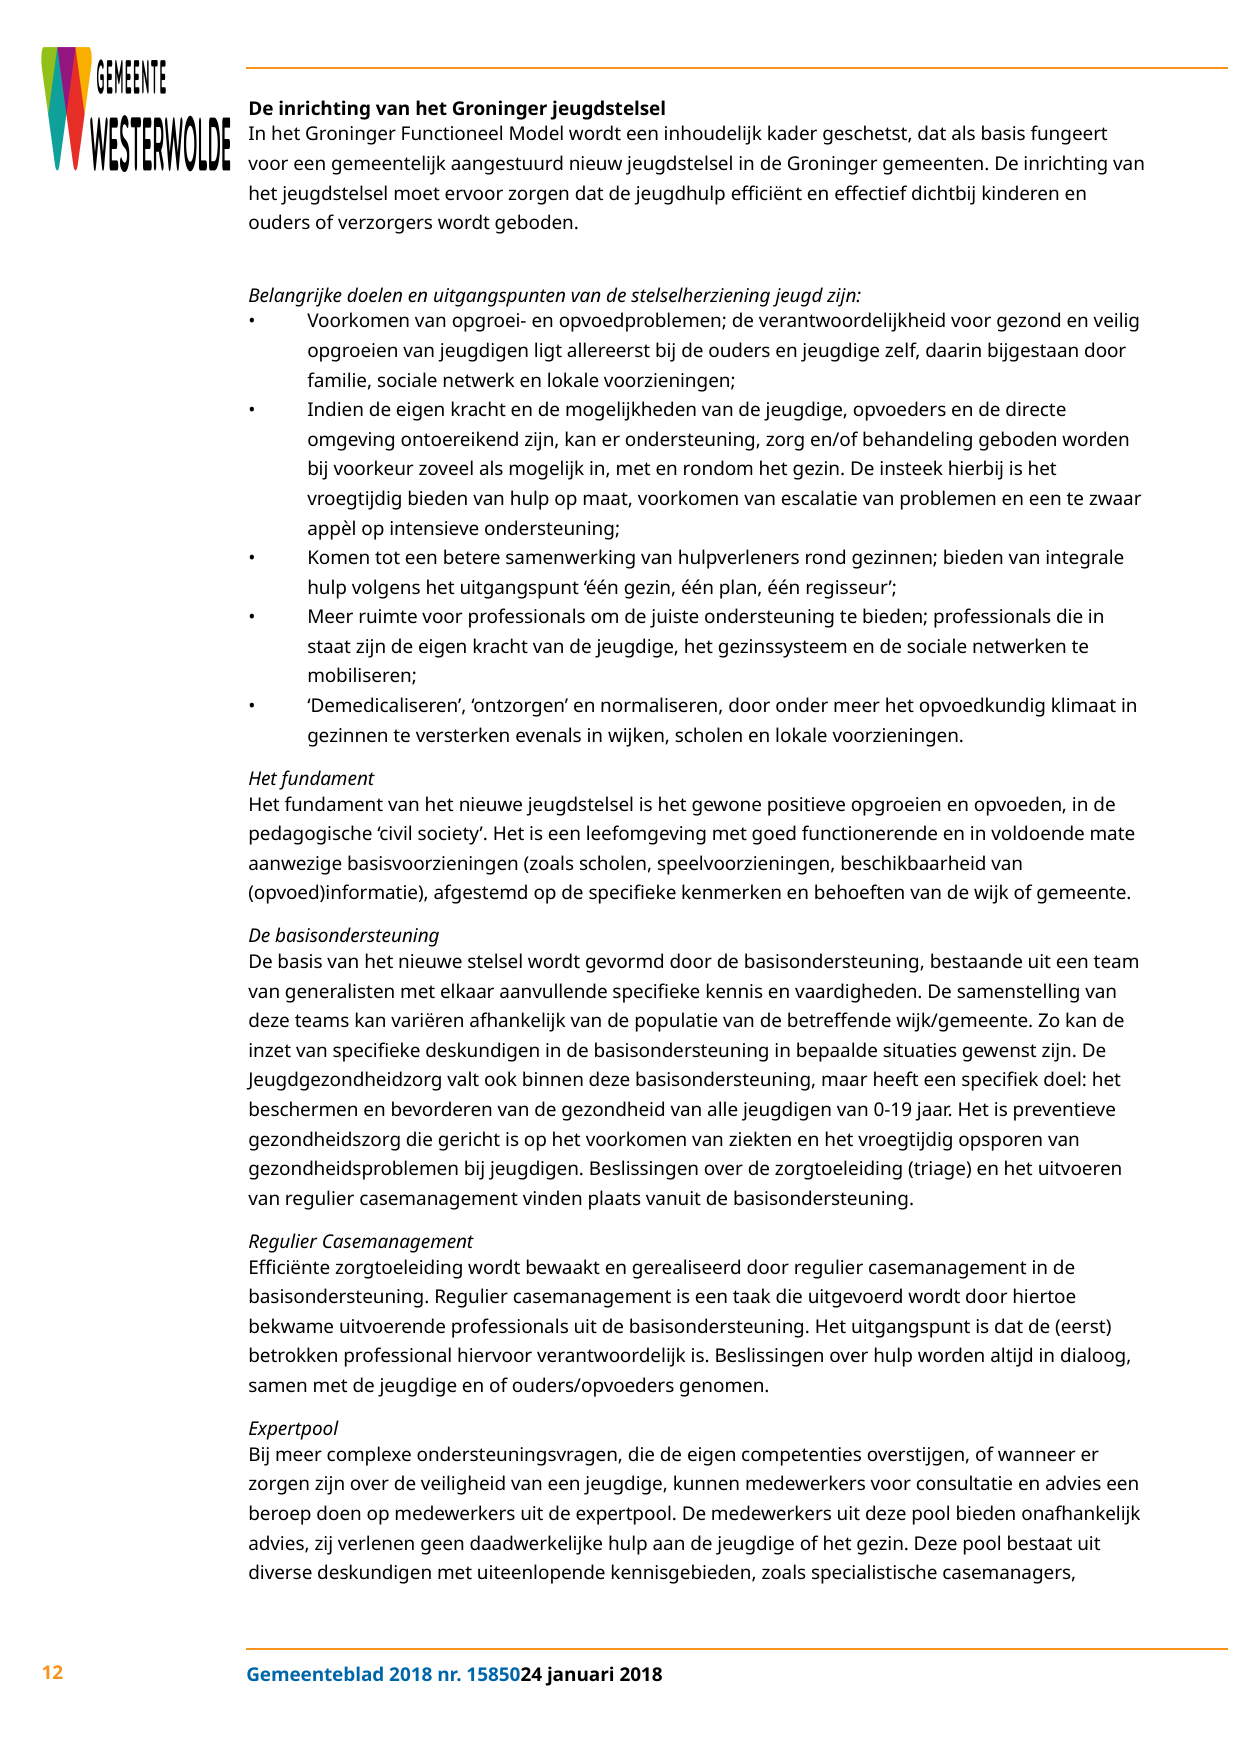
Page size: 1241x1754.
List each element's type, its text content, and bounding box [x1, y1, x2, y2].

text Regulier Casemanagement [248, 1228, 1152, 1254]
text Het fundament [248, 765, 1152, 791]
picture [41, 47, 231, 172]
text De basisondersteuning [248, 923, 1152, 948]
list Voorkomen van opgroei- en opvoedproblemen; de verantwoordelijkheid voor gezond en veilig opgroeien van jeugdigen ligt allereerst bij de ouders en jeugdige zelf, daarin bijgestaan door familie, sociale netwerk en lokale voorzieningen; [248, 308, 1152, 393]
list ‘Demedicaliseren’, ‘ontzorgen’ en normaliseren, door onder meer het opvoedkundig klimaat in gezinnen te versterken evenals in wijken, scholen en lokale voorzieningen. [248, 692, 1152, 748]
text Belangrijke doelen en uitgangspunten van de stelselherziening jeugd zijn: [248, 282, 1152, 308]
list Komen tot een betere samenwerking van hulpverleners rond gezinnen; bieden van integrale hulp volgens het uitgangspunt ‘één gezin, één plan, één regisseur’; [248, 544, 1152, 600]
text Efficiënte zorgtoeleiding wordt bewaakt en gerealiseerd door regulier casemanagement in de basisondersteuning. Regulier casemanagement is een taak die uitgevoerd wordt door hiertoe bekwame uitvoerende professionals uit de basisondersteuning. Het uitgangspunt is dat de (eerst) betrokken professional hiervoor verantwoordelijk is. Beslissingen over hulp worden altijd in dialoog, samen met de jeugdige en of ouders/opvoeders genomen. [248, 1254, 1152, 1398]
list Indien de eigen kracht en de mogelijkheden van de jeugdige, opvoeders en de directe omgeving ontoereikend zijn, kan er ondersteuning, zorg en/of behandeling geboden worden bij voorkeur zoveel als mogelijk in, met en rondom het gezin. De insteek hierbij is het vroegtijdig bieden van hulp op maat, voorkomen van escalatie van problemen en een te zwaar appèl op intensieve ondersteuning; [248, 396, 1152, 541]
text Het fundament van het nieuwe jeugdstelsel is het gewone positieve opgroeien en opvoeden, in de pedagogische ‘civil society’. Het is een leefomgeving met goed functionerende en in voldoende mate aanwezige basisvoorzieningen (zoals scholen, speelvoorzieningen, beschikbaarheid van (opvoed)informatie), afgestemd op de specifieke kenmerken en behoeften van de wijk of gemeente. [248, 791, 1152, 905]
list Meer ruimte voor professionals om de juiste ondersteuning te bieden; professionals die in staat zijn de eigen kracht van de jeugdige, het gezinssysteem en de sociale netwerken te mobiliseren; [248, 603, 1152, 688]
text Expertpool [248, 1415, 1152, 1441]
text De basis van het nieuwe stelsel wordt gevormd door de basisondersteuning, bestaande uit een team van generalisten met elkaar aanvullende specifieke kennis en vaardigheden. De samenstelling van deze teams kan variëren afhankelijk van de populatie van de betreffende wijk/gemeente. Zo kan de inzet van specifieke deskundigen in de basisondersteuning in bepaalde situaties gewenst zijn. De Jeugdgezondheidzorg valt ook binnen deze basisondersteuning, maar heeft een specifiek doel: het beschermen en bevorderen van de gezondheid van alle jeugdigen van 0-19 jaar. Het is preventieve gezondheidszorg die gericht is op het voorkomen van ziekten en het vroegtijdig opsporen van gezondheidsproblemen bij jeugdigen. Beslissingen over de zorgtoeleiding (triage) en het uitvoeren van regulier casemanagement vinden plaats vanuit de basisondersteuning. [248, 948, 1152, 1211]
text Bij meer complexe ondersteuningsvragen, die de eigen competenties overstijgen, of wanneer er zorgen zijn over de veiligheid van een jeugdige, kunnen medewerkers voor consultatie en advies een beroep doen op medewerkers uit de expertpool. De medewerkers uit deze pool bieden onafhankelijk advies, zij verlenen geen daadwerkelijke hulp aan de jeugdige of het gezin. Deze pool bestaat uit diverse deskundigen met uiteenlopende kennisgebieden, zoals specialistische casemanagers, [248, 1441, 1152, 1585]
text In het Groninger Functioneel Model wordt een inhoudelijk kader geschetst, dat als basis fungeert voor een gemeentelijk aangestuurd nieuw jeugdstelsel in de Groninger gemeenten. De inrichting van het jeugdstelsel moet ervoor zorgen dat de jeugdhulp efficiënt en effectief dichtbij kinderen en ouders of verzorgers wordt geboden. [248, 121, 1152, 235]
text De inrichting van het Groninger jeugdstelsel [248, 95, 1152, 121]
